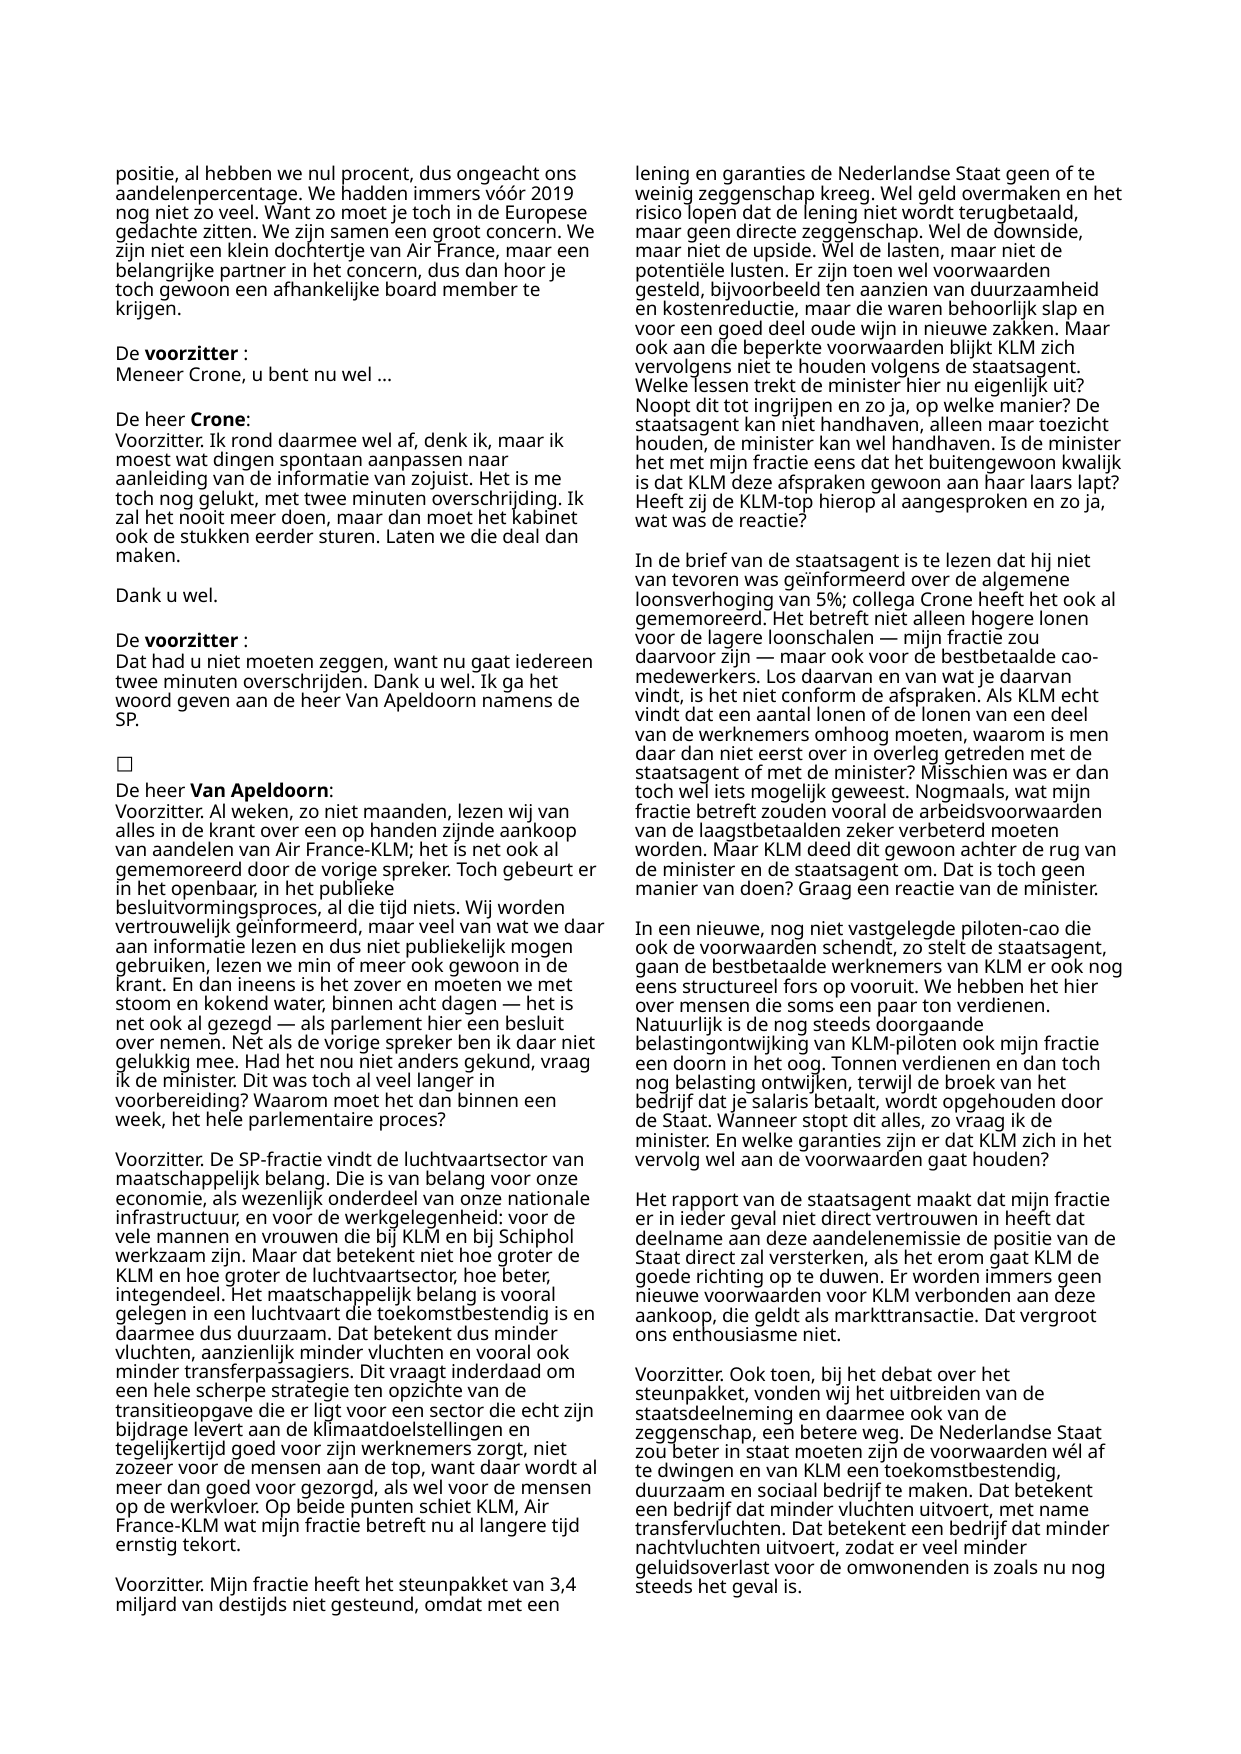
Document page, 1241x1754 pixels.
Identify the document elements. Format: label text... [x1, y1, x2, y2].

text De heer Crone: [115, 406, 605, 432]
text In de brief van de staatsagent is te lezen dat hij niet van tevoren was geïnformeerd over de algemene loonsverhoging van 5%; collega Crone heeft het ook al gememoreerd. Het betreft niet alleen hogere lonen voor de lagere loonschalen — mijn fractie zou daarvoor zijn — maar ook voor de bestbetaalde cao-medewerkers. Los daarvan en van wat je daarvan vindt, is het niet conform de afspraken. Als KLM echt vindt dat een aantal lonen of de lonen van een deel van de werknemers omhoog moeten, waarom is men daar dan niet eerst over in overleg getreden met de staatsagent of met de minister? Misschien was er dan toch wel iets mogelijk geweest. Nogmaals, wat mijn fractie betreft zouden vooral de arbeidsvoorwaarden van de laagstbetaalden zeker verbeterd moeten worden. Maar KLM deed dit gewoon achter de rug van de minister en de staatsagent om. Dat is toch geen manier van doen? Graag een reactie van de minister. [635, 552, 1125, 899]
text Meneer Crone, u bent nu wel ... [115, 366, 605, 385]
text positie, al hebben we nul procent, dus ongeacht ons aandelenpercentage. We hadden immers vóór 2019 nog niet zo veel. Want zo moet je toch in de Europese gedachte zitten. We zijn samen een groot concern. We zijn niet een klein dochtertje van Air France, maar een belangrijke partner in het concern, dus dan hoor je toch gewoon een afhankelijke board member te krijgen. [115, 165, 605, 319]
text Voorzitter. De SP-fractie vindt de luchtvaartsector van maatschappelijk belang. Die is van belang voor onze economie, als wezenlijk onderdeel van onze nationale infrastructuur, en voor de werkgelegenheid: voor de vele mannen en vrouwen die bij KLM en bij Schiphol werkzaam zijn. Maar dat betekent niet hoe groter de KLM en hoe groter de luchtvaartsector, hoe beter, integendeel. Het maatschappelijk belang is vooral gelegen in een luchtvaart die toekomstbestendig is en daarmee dus duurzaam. Dat betekent dus minder vluchten, aanzienlijk minder vluchten en vooral ook minder transferpassagiers. Dit vraagt inderdaad om een hele scherpe strategie ten opzichte van de transitieopgave die er ligt voor een sector die echt zijn bijdrage levert aan de klimaatdoelstellingen en tegelijkertijd goed voor zijn werknemers zorgt, niet zozeer voor de mensen aan de top, want daar wordt al meer dan goed voor gezorgd, als wel voor de mensen op de werkvloer. Op beide punten schiet KLM, Air France-KLM wat mijn fractie betreft nu al langere tijd ernstig tekort. [115, 1151, 605, 1556]
text De voorzitter : [115, 628, 605, 653]
text Voorzitter. Ik rond daarmee wel af, denk ik, maar ik moest wat dingen spontaan aanpassen naar aanleiding van de informatie van zojuist. Het is me toch nog gelukt, met twee minuten overschrijding. Ik zal het nooit meer doen, maar dan moet het kabinet ook de stukken eerder sturen. Laten we die deal dan maken. [115, 432, 605, 567]
text Dank u wel. [115, 587, 605, 607]
text ⬜ [115, 751, 605, 777]
text Het rapport van de staatsagent maakt dat mijn fractie er in ieder geval niet direct vertrouwen in heeft dat deelname aan deze aandelenemissie de positie van de Staat direct zal versterken, als het erom gaat KLM de goede richting op te duwen. Er worden immers geen nieuwe voorwaarden voor KLM verbonden aan deze aankoop, die geldt als markttransactie. Dat vergroot ons enthousiasme niet. [635, 1191, 1125, 1345]
text De heer Van Apeldoorn: [115, 777, 605, 803]
text Voorzitter. Mijn fractie heeft het steunpakket van 3,4 miljard van destijds niet gesteund, omdat met een [115, 1576, 605, 1615]
text Voorzitter. Al weken, zo niet maanden, lezen wij van alles in de krant over een op handen zijnde aankoop van aandelen van Air France-KLM; het is net ook al gememoreerd door de vorige spreker. Toch gebeurt er in het openbaar, in het publieke besluitvormingsproces, al die tijd niets. Wij worden vertrouwelijk geïnformeerd, maar veel van wat we daar aan informatie lezen en dus niet publiekelijk mogen gebruiken, lezen we min of meer ook gewoon in de krant. En dan ineens is het zover en moeten we met stoom en kokend water, binnen acht dagen — het is net ook al gezegd — als parlement hier een besluit over nemen. Net als de vorige spreker ben ik daar niet gelukkig mee. Had het nou niet anders gekund, vraag ik de minister. Dit was toch al veel langer in voorbereiding? Waarom moet het dan binnen een week, het hele parlementaire proces? [115, 803, 605, 1130]
text In een nieuwe, nog niet vastgelegde piloten-cao die ook de voorwaarden schendt, zo stelt de staatsagent, gaan de bestbetaalde werknemers van KLM er ook nog eens structureel fors op vooruit. We hebben het hier over mensen die soms een paar ton verdienen. Natuurlijk is de nog steeds doorgaande belastingontwijking van KLM-piloten ook mijn fractie een doorn in het oog. Tonnen verdienen en dan toch nog belasting ontwijken, terwijl de broek van het bedrijf dat je salaris betaalt, wordt opgehouden door de Staat. Wanneer stopt dit alles, zo vraag ik de minister. En welke garanties zijn er dat KLM zich in het vervolg wel aan de voorwaarden gaat houden? [635, 920, 1125, 1170]
text Dat had u niet moeten zeggen, want nu gaat iedereen twee minuten overschrijden. Dank u wel. Ik ga het woord geven aan de heer Van Apeldoorn namens de SP. [115, 653, 605, 730]
text lening en garanties de Nederlandse Staat geen of te weinig zeggenschap kreeg. Wel geld overmaken en het risico lopen dat de lening niet wordt terugbetaald, maar geen directe zeggenschap. Wel de downside, maar niet de upside. Wel de lasten, maar niet de potentiële lusten. Er zijn toen wel voorwaarden gesteld, bijvoorbeeld ten aanzien van duurzaamheid en kostenreductie, maar die waren behoorlijk slap en voor een goed deel oude wijn in nieuwe zakken. Maar ook aan die beperkte voorwaarden blijkt KLM zich vervolgens niet te houden volgens de staatsagent. Welke lessen trekt de minister hier nu eigenlijk uit? Noopt dit tot ingrijpen en zo ja, op welke manier? De staatsagent kan niet handhaven, alleen maar toezicht houden, de minister kan wel handhaven. Is de minister het met mijn fractie eens dat het buitengewoon kwalijk is dat KLM deze afspraken gewoon aan haar laars lapt? Heeft zij de KLM-top hierop al aangesproken en zo ja, wat was de reactie? [635, 165, 1125, 531]
text De voorzitter : [115, 340, 605, 366]
text Voorzitter. Ook toen, bij het debat over het steunpakket, vonden wij het uitbreiden van de staatsdeelneming en daarmee ook van de zeggenschap, een betere weg. De Nederlandse Staat zou beter in staat moeten zijn de voorwaarden wél af te dwingen en van KLM een toekomstbestendig, duurzaam en sociaal bedrijf te maken. Dat betekent een bedrijf dat minder vluchten uitvoert, met name transfervluchten. Dat betekent een bedrijf dat minder nachtvluchten uitvoert, zodat er veel minder geluidsoverlast voor de omwonenden is zoals nu nog steeds het geval is. [635, 1366, 1125, 1597]
